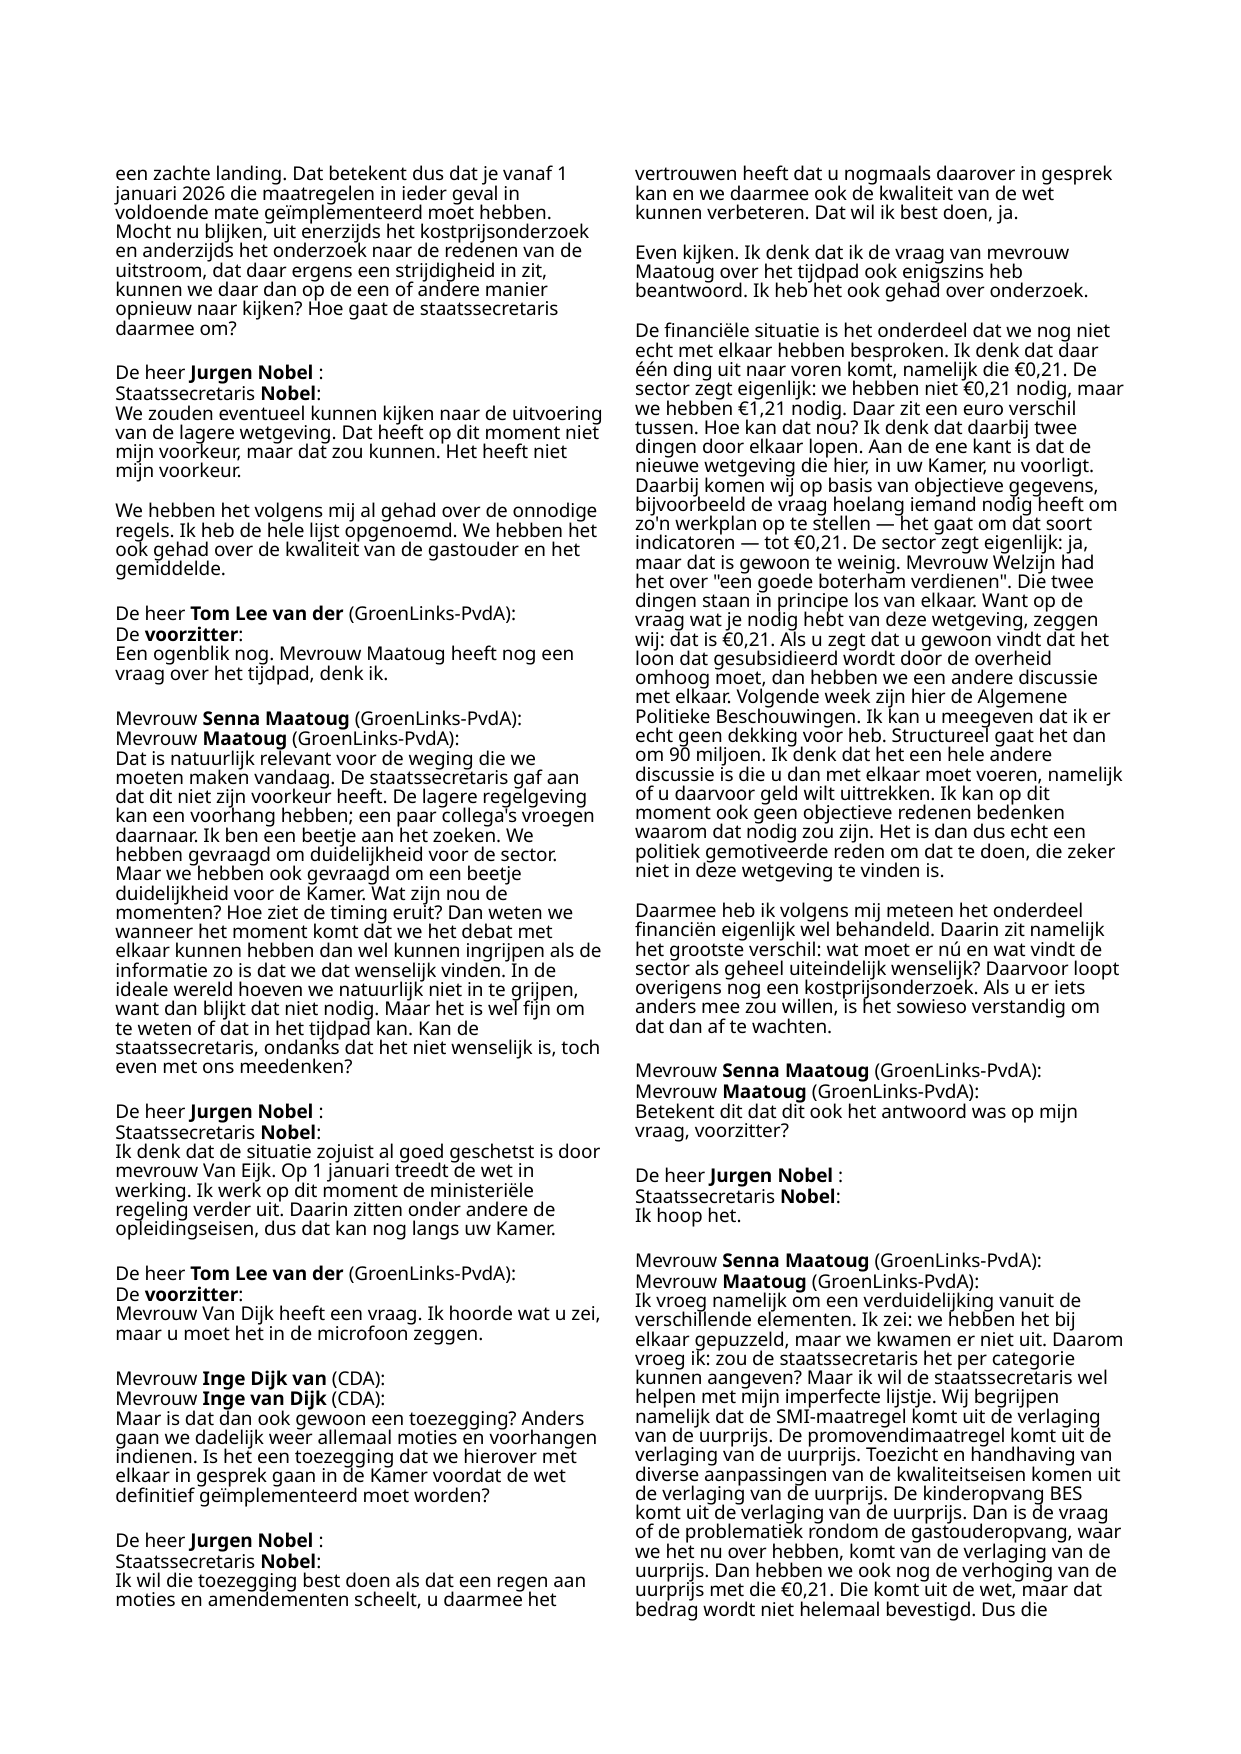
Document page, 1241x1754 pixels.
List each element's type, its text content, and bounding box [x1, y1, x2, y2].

text Even kijken. Ik denk dat ik de vraag van mevrouw Maatoug over het tijdpad ook enigszins heb beantwoord. Ik heb het ook gehad over onderzoek. [635, 244, 1125, 302]
text Mevrouw Inge Dijk van (CDA): [115, 1365, 605, 1390]
text We zouden eventueel kunnen kijken naar de uitvoering van de lagere wetgeving. Dat heeft op dit moment niet mijn voorkeur, maar dat zou kunnen. Het heeft niet mijn voorkeur. [115, 404, 605, 482]
text De heer Jurgen Nobel : [115, 1527, 605, 1553]
text Maar is dat dan ook gewoon een toezegging? Anders gaan we dadelijk weer allemaal moties en voorhangen indienen. Is het een toezegging dat we hierover met elkaar in gesprek gaan in de Kamer voordat de wet definitief geïmplementeerd moet worden? [115, 1410, 605, 1506]
text Mevrouw Inge van Dijk (CDA): [115, 1390, 605, 1410]
text Mevrouw Senna Maatoug (GroenLinks-PvdA): [635, 1247, 1125, 1273]
text een zachte landing. Dat betekent dus dat je vanaf 1 januari 2026 die maatregelen in ieder geval in voldoende mate geïmplementeerd moet hebben. Mocht nu blijken, uit enerzijds het kostprijsonderzoek en anderzijds het onderzoek naar de redenen van de uitstroom, dat daar ergens een strijdigheid in zit, kunnen we daar dan op de een of andere manier opnieuw naar kijken? Hoe gaat de staatssecretaris daarmee om? [115, 165, 605, 339]
text De heer Tom Lee van der (GroenLinks-PvdA): [115, 1260, 605, 1286]
text Mevrouw Senna Maatoug (GroenLinks-PvdA): [115, 705, 605, 730]
text De voorzitter: [115, 626, 605, 645]
text Daarmee heb ik volgens mij meteen het onderdeel financiën eigenlijk wel behandeld. Daarin zit namelijk het grootste verschil: wat moet er nú en wat vindt de sector als geheel uiteindelijk wenselijk? Daarvoor loopt overigens nog een kostprijsonderzoek. Als u er iets anders mee zou willen, is het sowieso verstandig om dat dan af te wachten. [635, 902, 1125, 1037]
text Mevrouw Senna Maatoug (GroenLinks-PvdA): [635, 1058, 1125, 1083]
text Ik wil die toezegging best doen als dat een regen aan moties en amendementen scheelt, u daarmee het [115, 1572, 605, 1610]
text Mevrouw Maatoug (GroenLinks-PvdA): [635, 1083, 1125, 1103]
text Een ogenblik nog. Mevrouw Maatoug heeft nog een vraag over het tijdpad, denk ik. [115, 645, 605, 684]
text De heer Jurgen Nobel : [635, 1162, 1125, 1188]
text De voorzitter: [115, 1286, 605, 1305]
text Dat is natuurlijk relevant voor de weging die we moeten maken vandaag. De staatssecretaris gaf aan dat dit niet zijn voorkeur heeft. De lagere regelgeving kan een voorhang hebben; een paar collega's vroegen daarnaar. Ik ben een beetje aan het zoeken. We hebben gevraagd om duidelijkheid voor de sector. Maar we hebben ook gevraagd om een beetje duidelijkheid voor de Kamer. Wat zijn nou de momenten? Hoe ziet de timing eruit? Dan weten we wanneer het moment komt dat we het debat met elkaar kunnen hebben dan wel kunnen ingrijpen als de informatie zo is dat we dat wenselijk vinden. In de ideale wereld hoeven we natuurlijk niet in te grijpen, want dan blijkt dat niet nodig. Maar het is wel fijn om te weten of dat in het tijdpad kan. Kan de staatssecretaris, ondanks dat het niet wenselijk is, toch even met ons meedenken? [115, 750, 605, 1077]
text Betekent dit dat dit ook het antwoord was op mijn vraag, voorzitter? [635, 1103, 1125, 1141]
text Ik vroeg namelijk om een verduidelijking vanuit de verschillende elementen. Ik zei: we hebben het bij elkaar gepuzzeld, maar we kwamen er niet uit. Daarom vroeg ik: zou de staatssecretaris het per categorie kunnen aangeven? Maar ik wil de staatssecretaris wel helpen met mijn imperfecte lijstje. Wij begrijpen namelijk dat de SMI-maatregel komt uit de verlaging van de uurprijs. De promovendimaatregel komt uit de verlaging van de uurprijs. Toezicht en handhaving van diverse aanpassingen van de kwaliteitseisen komen uit de verlaging van de uurprijs. De kinderopvang BES komt uit de verlaging van de uurprijs. Dan is de vraag of de problematiek rondom de gastouderopvang, waar we het nu over hebben, komt van de verlaging van de uurprijs. Dan hebben we ook nog de verhoging van de uurprijs met die €0,21. Die komt uit de wet, maar dat bedrag wordt niet helemaal bevestigd. Dus die [635, 1292, 1125, 1620]
text De heer Jurgen Nobel : [115, 1098, 605, 1124]
text Staatssecretaris Nobel: [115, 385, 605, 404]
text Staatssecretaris Nobel: [635, 1188, 1125, 1207]
text Ik hoop het. [635, 1207, 1125, 1226]
text De heer Jurgen Nobel : [115, 359, 605, 385]
text We hebben het volgens mij al gehad over de onnodige regels. Ik heb de hele lijst opgenoemd. We hebben het ook gehad over de kwaliteit van de gastouder en het gemiddelde. [115, 502, 605, 579]
text vertrouwen heeft dat u nogmaals daarover in gesprek kan en we daarmee ook de kwaliteit van de wet kunnen verbeteren. Dat wil ik best doen, ja. [635, 165, 1125, 223]
text Ik denk dat de situatie zojuist al goed geschetst is door mevrouw Van Eijk. Op 1 januari treedt de wet in werking. Ik werk op dit moment de ministeriële regeling verder uit. Daarin zitten onder andere de opleidingseisen, dus dat kan nog langs uw Kamer. [115, 1143, 605, 1239]
text De heer Tom Lee van der (GroenLinks-PvdA): [115, 600, 605, 626]
text Mevrouw Van Dijk heeft een vraag. Ik hoorde wat u zei, maar u moet het in de microfoon zeggen. [115, 1305, 605, 1344]
text Mevrouw Maatoug (GroenLinks-PvdA): [115, 730, 605, 750]
text Mevrouw Maatoug (GroenLinks-PvdA): [635, 1273, 1125, 1292]
text Staatssecretaris Nobel: [115, 1553, 605, 1572]
text Staatssecretaris Nobel: [115, 1124, 605, 1143]
text De financiële situatie is het onderdeel dat we nog niet echt met elkaar hebben besproken. Ik denk dat daar één ding uit naar voren komt, namelijk die €0,21. De sector zegt eigenlijk: we hebben niet €0,21 nodig, maar we hebben €1,21 nodig. Daar zit een euro verschil tussen. Hoe kan dat nou? Ik denk dat daarbij twee dingen door elkaar lopen. Aan de ene kant is dat de nieuwe wetgeving die hier, in uw Kamer, nu voorligt. Daarbij komen wij op basis van objectieve gegevens, bijvoorbeeld de vraag hoelang iemand nodig heeft om zo'n werkplan op te stellen — het gaat om dat soort indicatoren — tot €0,21. De sector zegt eigenlijk: ja, maar dat is gewoon te weinig. Mevrouw Welzijn had het over "een goede boterham verdienen". Die twee dingen staan in principe los van elkaar. Want op de vraag wat je nodig hebt van deze wetgeving, zeggen wij: dat is €0,21. Als u zegt dat u gewoon vindt dat het loon dat gesubsidieerd wordt door de overheid omhoog moet, dan hebben we een andere discussie met elkaar. Volgende week zijn hier de Algemene Politieke Beschouwingen. Ik kan u meegeven dat ik er echt geen dekking voor heb. Structureel gaat het dan om 90 miljoen. Ik denk dat het een hele andere discussie is die u dan met elkaar moet voeren, namelijk of u daarvoor geld wilt uittrekken. Ik kan op dit moment ook geen objectieve redenen bedenken waarom dat nodig zou zijn. Het is dan dus echt een politiek gemotiveerde reden om dat te doen, die zeker niet in deze wetgeving te vinden is. [635, 322, 1125, 881]
